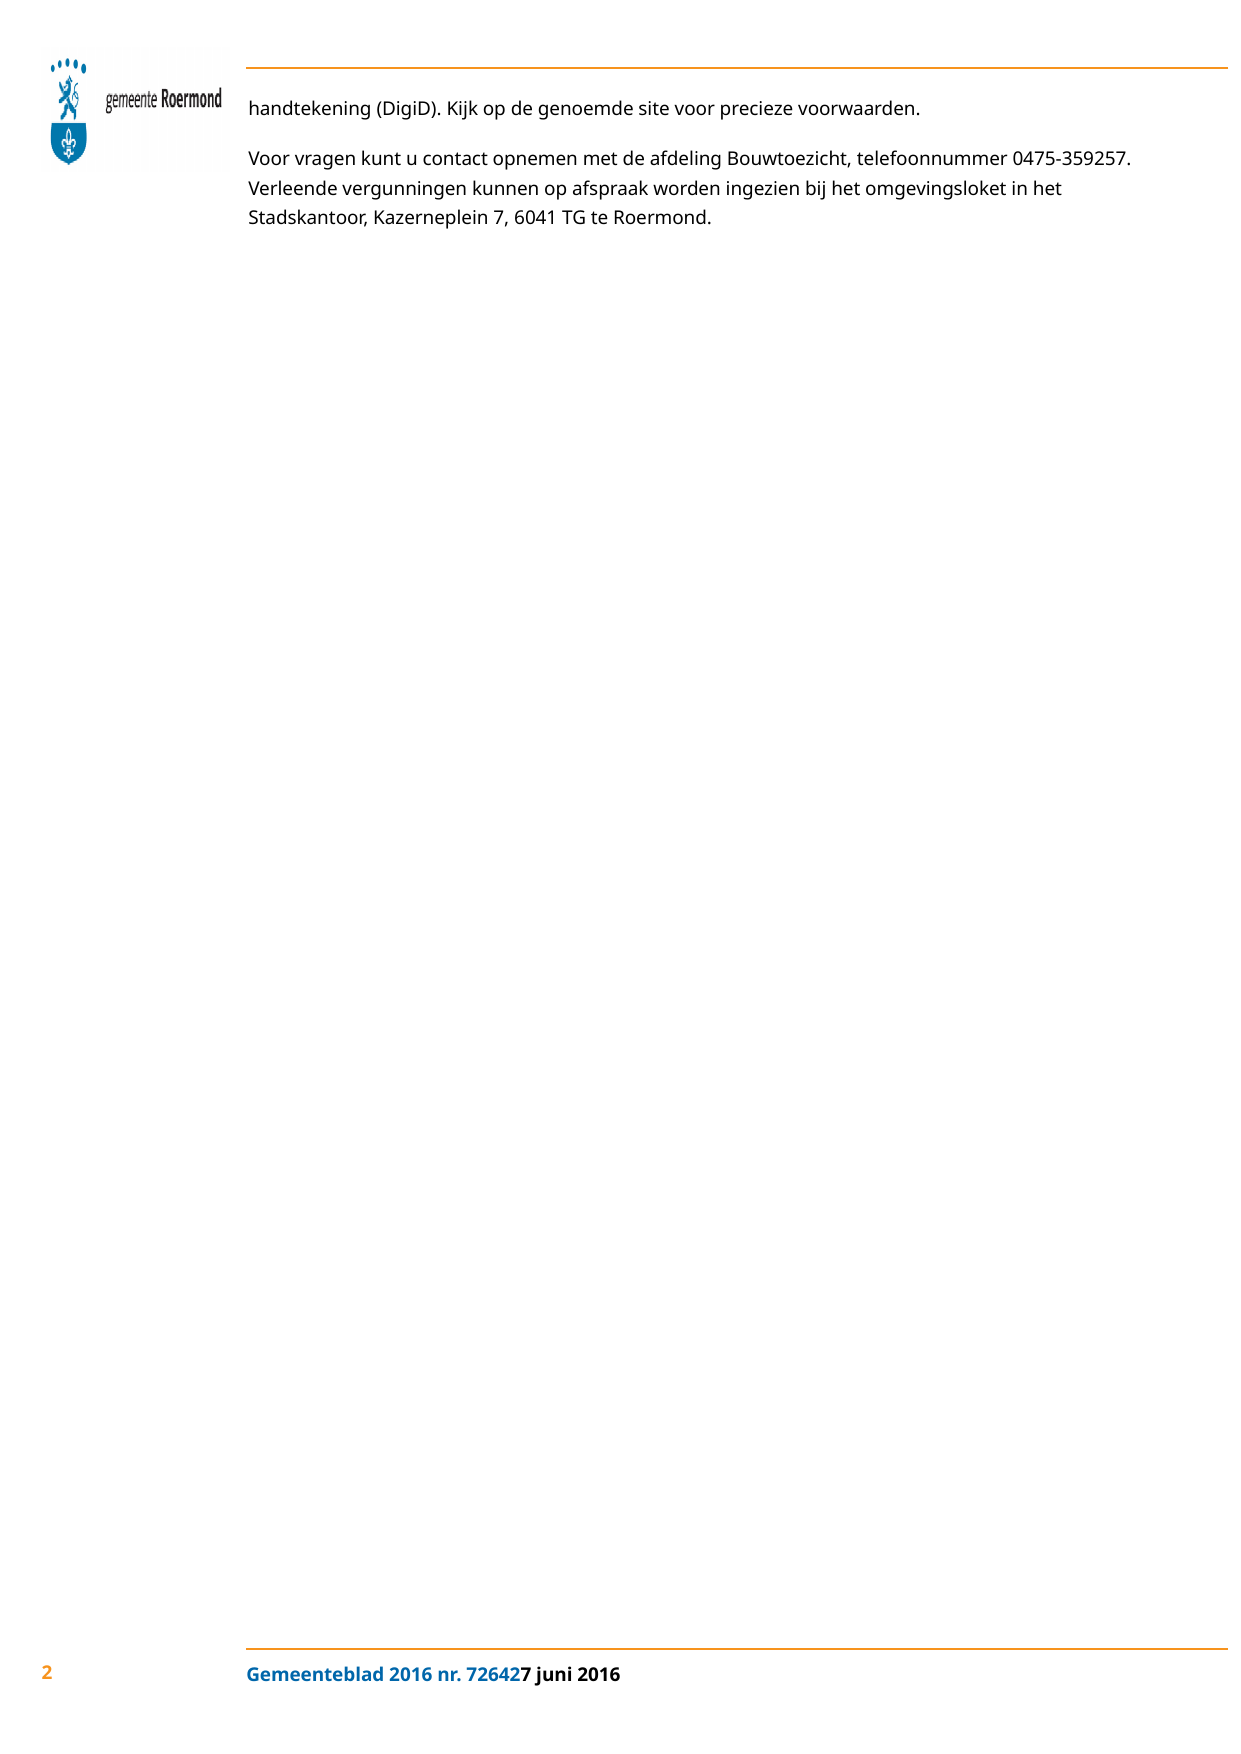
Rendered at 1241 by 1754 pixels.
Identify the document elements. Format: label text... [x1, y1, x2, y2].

text handtekening (DigiD). Kijk op de genoemde site voor precieze voorwaarden. [248, 95, 1152, 121]
picture [41, 47, 231, 172]
text Voor vragen kunt u contact opnemen met de afdeling Bouwtoezicht, telefoonnummer 0475-359257. Verleende vergunningen kunnen op afspraak worden ingezien bij het omgevingsloket in het Stadskantoor, Kazerneplein 7, 6041 TG te Roermond. [248, 145, 1152, 230]
